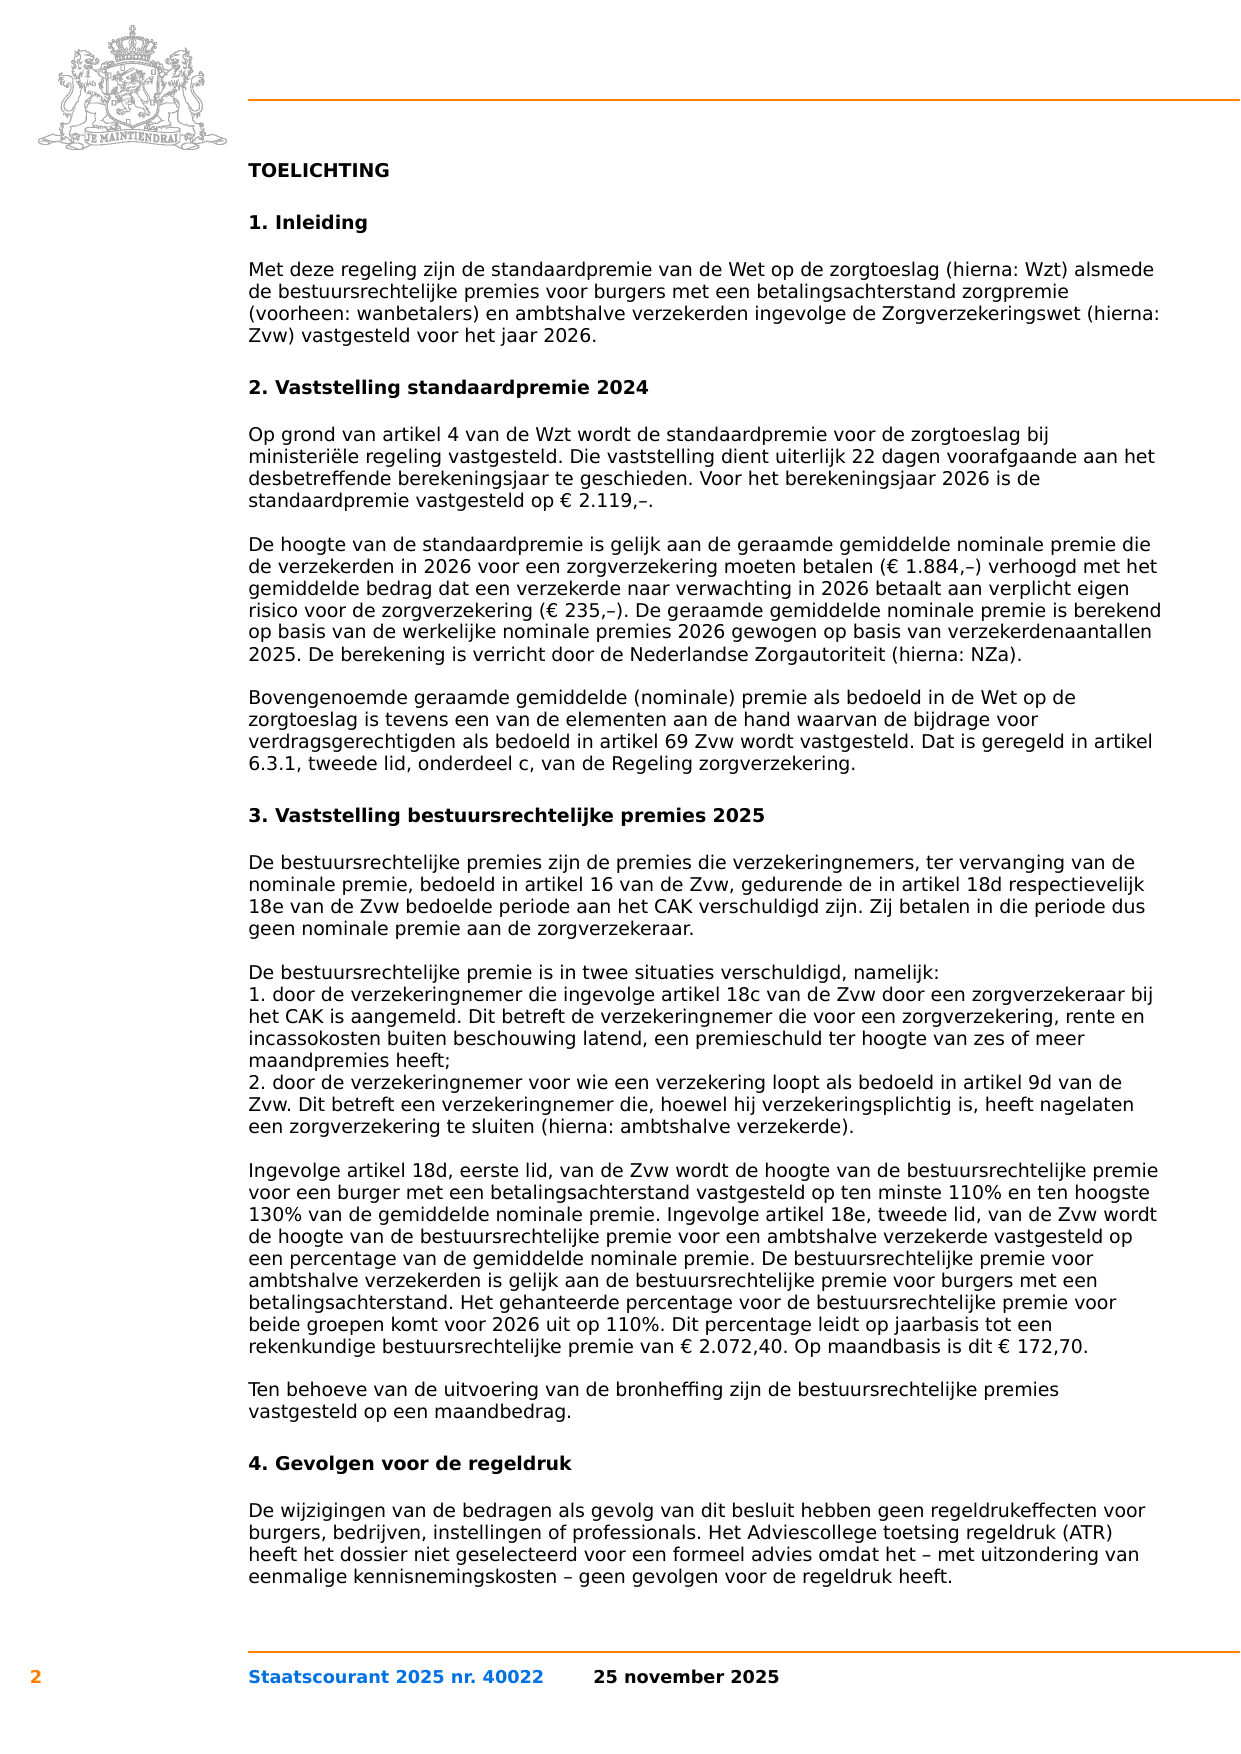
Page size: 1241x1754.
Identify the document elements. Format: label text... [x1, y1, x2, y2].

subtitle TOELICHTING [248, 160, 1163, 182]
subtitle 1. Inleiding [248, 212, 1163, 234]
text Ten behoeve van de uitvoering van de bronheffing zijn de bestuursrechtelijke premies vastgesteld op een maandbedrag. [248, 1379, 1163, 1423]
subtitle 3. Vaststelling bestuursrechtelijke premies 2025 [248, 805, 1163, 827]
subtitle 4. Gevolgen voor de regeldruk [248, 1453, 1163, 1475]
text 2. door de verzekeringnemer voor wie een verzekering loopt als bedoeld in artikel 9d van de Zvw. Dit betreft een verzekeringnemer die, hoewel hij verzekeringsplichtig is, heeft nagelaten een zorgverzekering te sluiten (hierna: ambtshalve verzekerde). [248, 1072, 1163, 1138]
text De hoogte van de standaardpremie is gelijk aan de geraamde gemiddelde nominale premie die de verzekerden in 2026 voor een zorgverzekering moeten betalen (€ 1.884,–) verhoogd met het gemiddelde bedrag dat een verzekerde naar verwachting in 2026 betaalt aan verplicht eigen risico voor de zorgverzekering (€ 235,–). De geraamde gemiddelde nominale premie is berekend op basis van de werkelijke nominale premies 2026 gewogen op basis van verzekerdenaantallen 2025. De berekening is verricht door de Nederlandse Zorgautoriteit (hierna: NZa). [248, 533, 1163, 665]
subtitle 2. Vaststelling standaardpremie 2024 [248, 377, 1163, 399]
text 1. door de verzekeringnemer die ingevolge artikel 18c van de Zvw door een zorgverzekeraar bij het CAK is aangemeld. Dit betreft de verzekeringnemer die voor een zorgverzekering, rente en incassokosten buiten beschouwing latend, een premieschuld ter hoogte van zes of meer maandpremies heeft; [248, 984, 1163, 1072]
text De wijzigingen van de bedragen als gevolg van dit besluit hebben geen regeldrukeffecten voor burgers, bedrijven, instellingen of professionals. Het Adviescollege toetsing regeldruk (ATR) heeft het dossier niet geselecteerd voor een formeel advies omdat het – met uitzondering van eenmalige kennisnemingskosten – geen gevolgen voor de regeldruk heeft. [248, 1500, 1163, 1588]
text De bestuursrechtelijke premies zijn de premies die verzekeringnemers, ter vervanging van de nominale premie, bedoeld in artikel 16 van de Zvw, gedurende de in artikel 18d respectievelijk 18e van de Zvw bedoelde periode aan het CAK verschuldigd zijn. Zij betalen in die periode dus geen nominale premie aan de zorgverzekeraar. [248, 852, 1163, 940]
text De bestuursrechtelijke premie is in twee situaties verschuldigd, namelijk: [248, 962, 1163, 984]
text Bovengenoemde geraamde gemiddelde (nominale) premie als bedoeld in de Wet op de zorgtoeslag is tevens een van de elementen aan de hand waarvan de bijdrage voor verdragsgerechtigden als bedoeld in artikel 69 Zvw wordt vastgesteld. Dat is geregeld in artikel 6.3.1, tweede lid, onderdeel c, van de Regeling zorgverzekering. [248, 687, 1163, 775]
picture [38, 25, 227, 150]
text Op grond van artikel 4 van de Wzt wordt de standaardpremie voor de zorgtoeslag bij ministeriële regeling vastgesteld. Die vaststelling dient uiterlijk 22 dagen voorafgaande aan het desbetreffende berekeningsjaar te geschieden. Voor het berekeningsjaar 2026 is de standaardpremie vastgesteld op € 2.119,–. [248, 424, 1163, 512]
text Met deze regeling zijn de standaardpremie van de Wet op de zorgtoeslag (hierna: Wzt) alsmede de bestuursrechtelijke premies voor burgers met een betalingsachterstand zorgpremie (voorheen: wanbetalers) en ambtshalve verzekerden ingevolge de Zorgverzekeringswet (hierna: Zvw) vastgesteld voor het jaar 2026. [248, 259, 1163, 347]
text Ingevolge artikel 18d, eerste lid, van de Zvw wordt de hoogte van de bestuursrechtelijke premie voor een burger met een betalingsachterstand vastgesteld op ten minste 110% en ten hoogste 130% van de gemiddelde nominale premie. Ingevolge artikel 18e, tweede lid, van de Zvw wordt de hoogte van de bestuursrechtelijke premie voor een ambtshalve verzekerde vastgesteld op een percentage van de gemiddelde nominale premie. De bestuursrechtelijke premie voor ambtshalve verzekerden is gelijk aan de bestuursrechtelijke premie voor burgers met een betalingsachterstand. Het gehanteerde percentage voor de bestuursrechtelijke premie voor beide groepen komt voor 2026 uit op 110%. Dit percentage leidt op jaarbasis tot een rekenkundige bestuursrechtelijke premie van € 2.072,40. Op maandbasis is dit € 172,70. [248, 1160, 1163, 1357]
